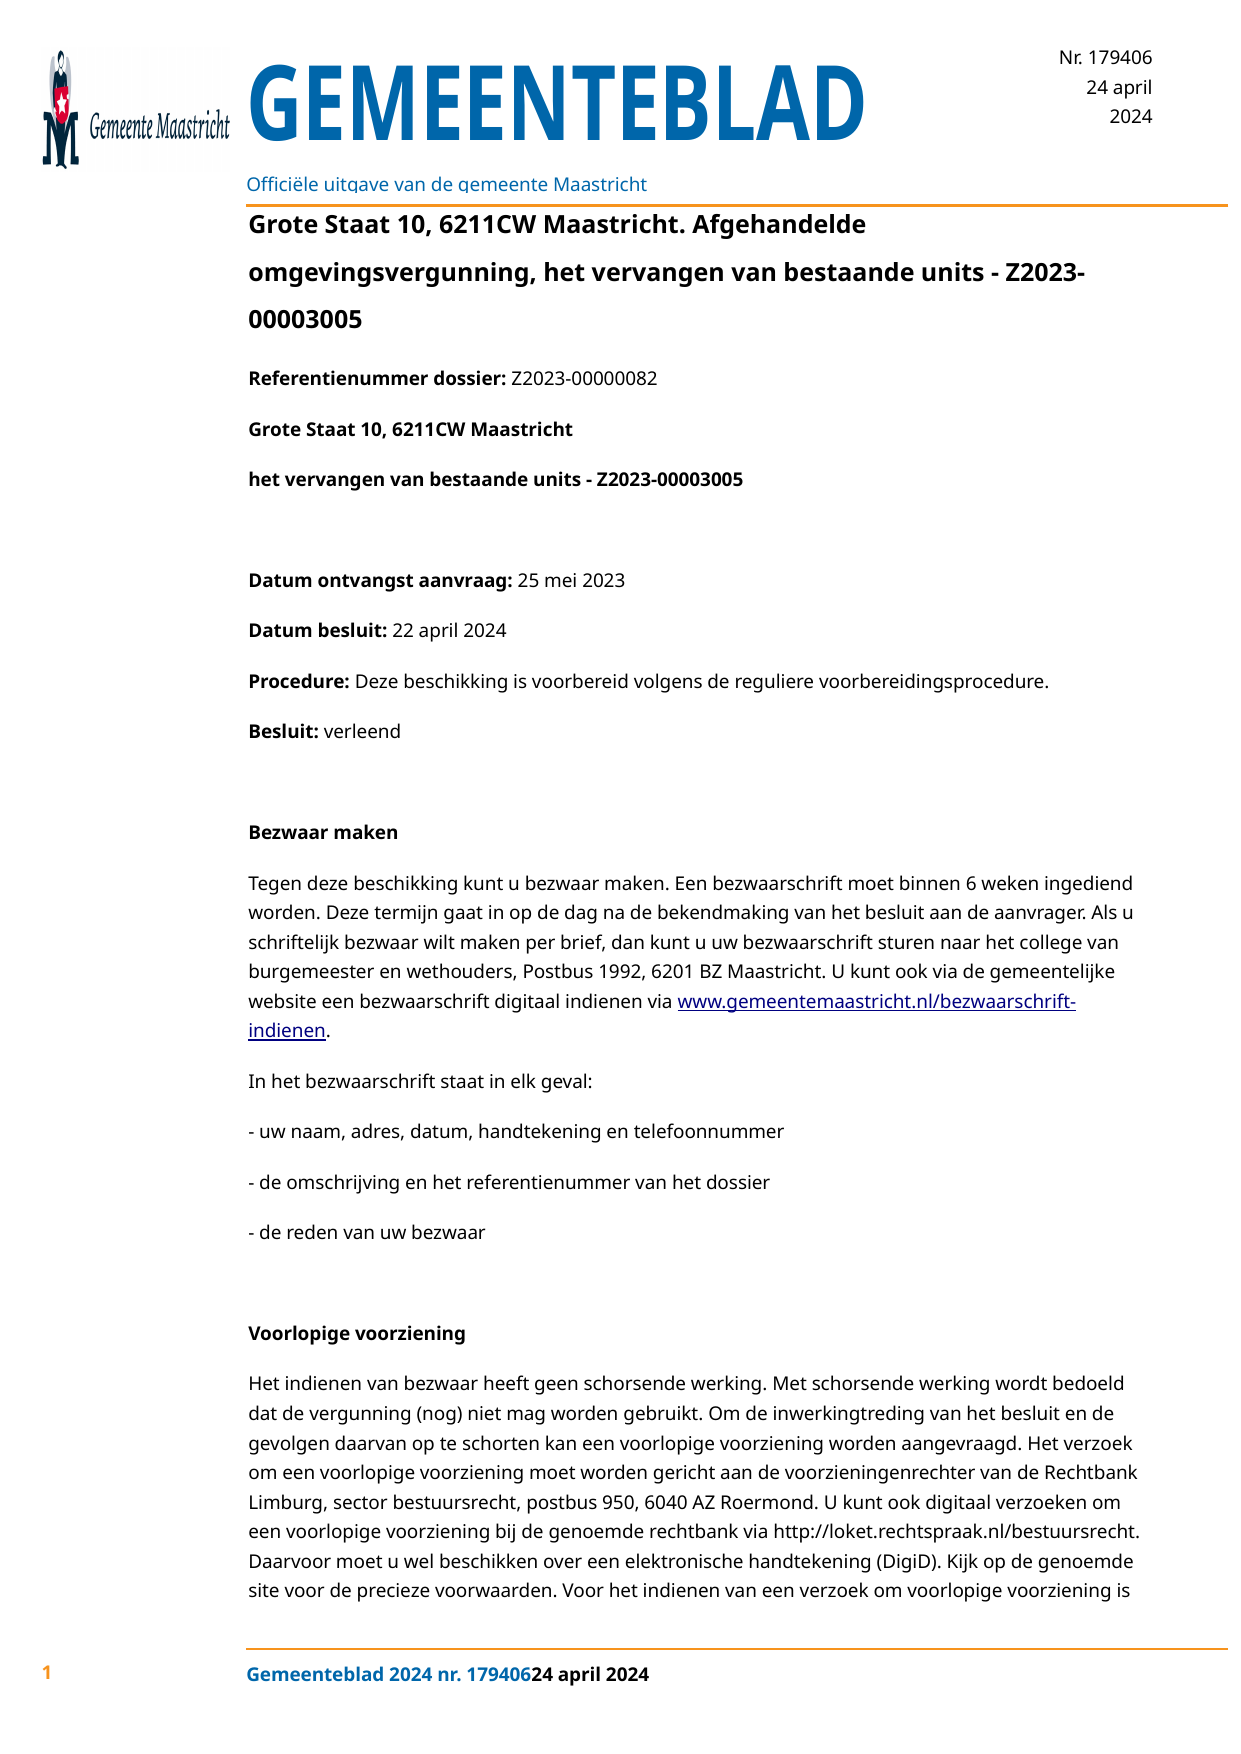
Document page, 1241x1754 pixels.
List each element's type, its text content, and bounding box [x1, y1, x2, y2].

text het vervangen van bestaande units - Z2023-00003005 [248, 466, 1152, 492]
text Voorlopige voorziening [248, 1320, 1152, 1346]
text - de omschrijving en het referentienummer van het dossier [248, 1169, 1152, 1194]
text Referentienummer dossier: Z2023-00000082 [248, 366, 1152, 391]
text Tegen deze beschikking kunt u bezwaar maken. Een bezwaarschrift moet binnen 6 weken ingediend worden. Deze termijn gaat in op de dag na de bekendmaking van het besluit aan de aanvrager. Als u schriftelijk bezwaar wilt maken per brief, dan kunt u uw bezwaarschrift sturen naar het college van burgemeester en wethouders, Postbus 1992, 6201 BZ Maastricht. U kunt ook via de gemeentelijke website een bezwaarschrift digitaal indienen via www.gemeentemaastricht.nl/bezwaarschrift-indienen. [248, 870, 1152, 1043]
text In het bezwaarschrift staat in elk geval: [248, 1068, 1152, 1094]
text Bezwaar maken [248, 819, 1152, 845]
text - de reden van uw bezwaar [248, 1219, 1152, 1245]
text Procedure: Deze beschikking is voorbereid volgens de reguliere voorbereidingsprocedure. [248, 668, 1152, 694]
text Besluit: verleend [248, 718, 1152, 744]
text Grote Staat 10, 6211CW Maastricht. Afgehandelde omgevingsvergunning, het vervangen van bestaande units - Z2023-00003005 [248, 207, 1152, 336]
text Grote Staat 10, 6211CW Maastricht [248, 416, 1152, 442]
text - uw naam, adres, datum, handtekening en telefoonnummer [248, 1118, 1152, 1144]
text Datum ontvangst aanvraag: 25 mei 2023 [248, 567, 1152, 593]
text Het indienen van bezwaar heeft geen schorsende werking. Met schorsende werking wordt bedoeld dat de vergunning (nog) niet mag worden gebruikt. Om de inwerkingtreding van het besluit en de gevolgen daarvan op te schorten kan een voorlopige voorziening worden aangevraagd. Het verzoek om een voorlopige voorziening moet worden gericht aan de voorzieningenrechter van de Rechtbank Limburg, sector bestuursrecht, postbus 950, 6040 AZ Roermond. U kunt ook digitaal verzoeken om een voorlopige voorziening bij de genoemde rechtbank via http://loket.rechtspraak.nl/bestuursrecht. Daarvoor moet u wel beschikken over een elektronische handtekening (DigiD). Kijk op de genoemde site voor de precieze voorwaarden. Voor het indienen van een verzoek om voorlopige voorziening is [248, 1371, 1152, 1603]
picture [41, 47, 231, 172]
text Datum besluit: 22 april 2024 [248, 618, 1152, 643]
